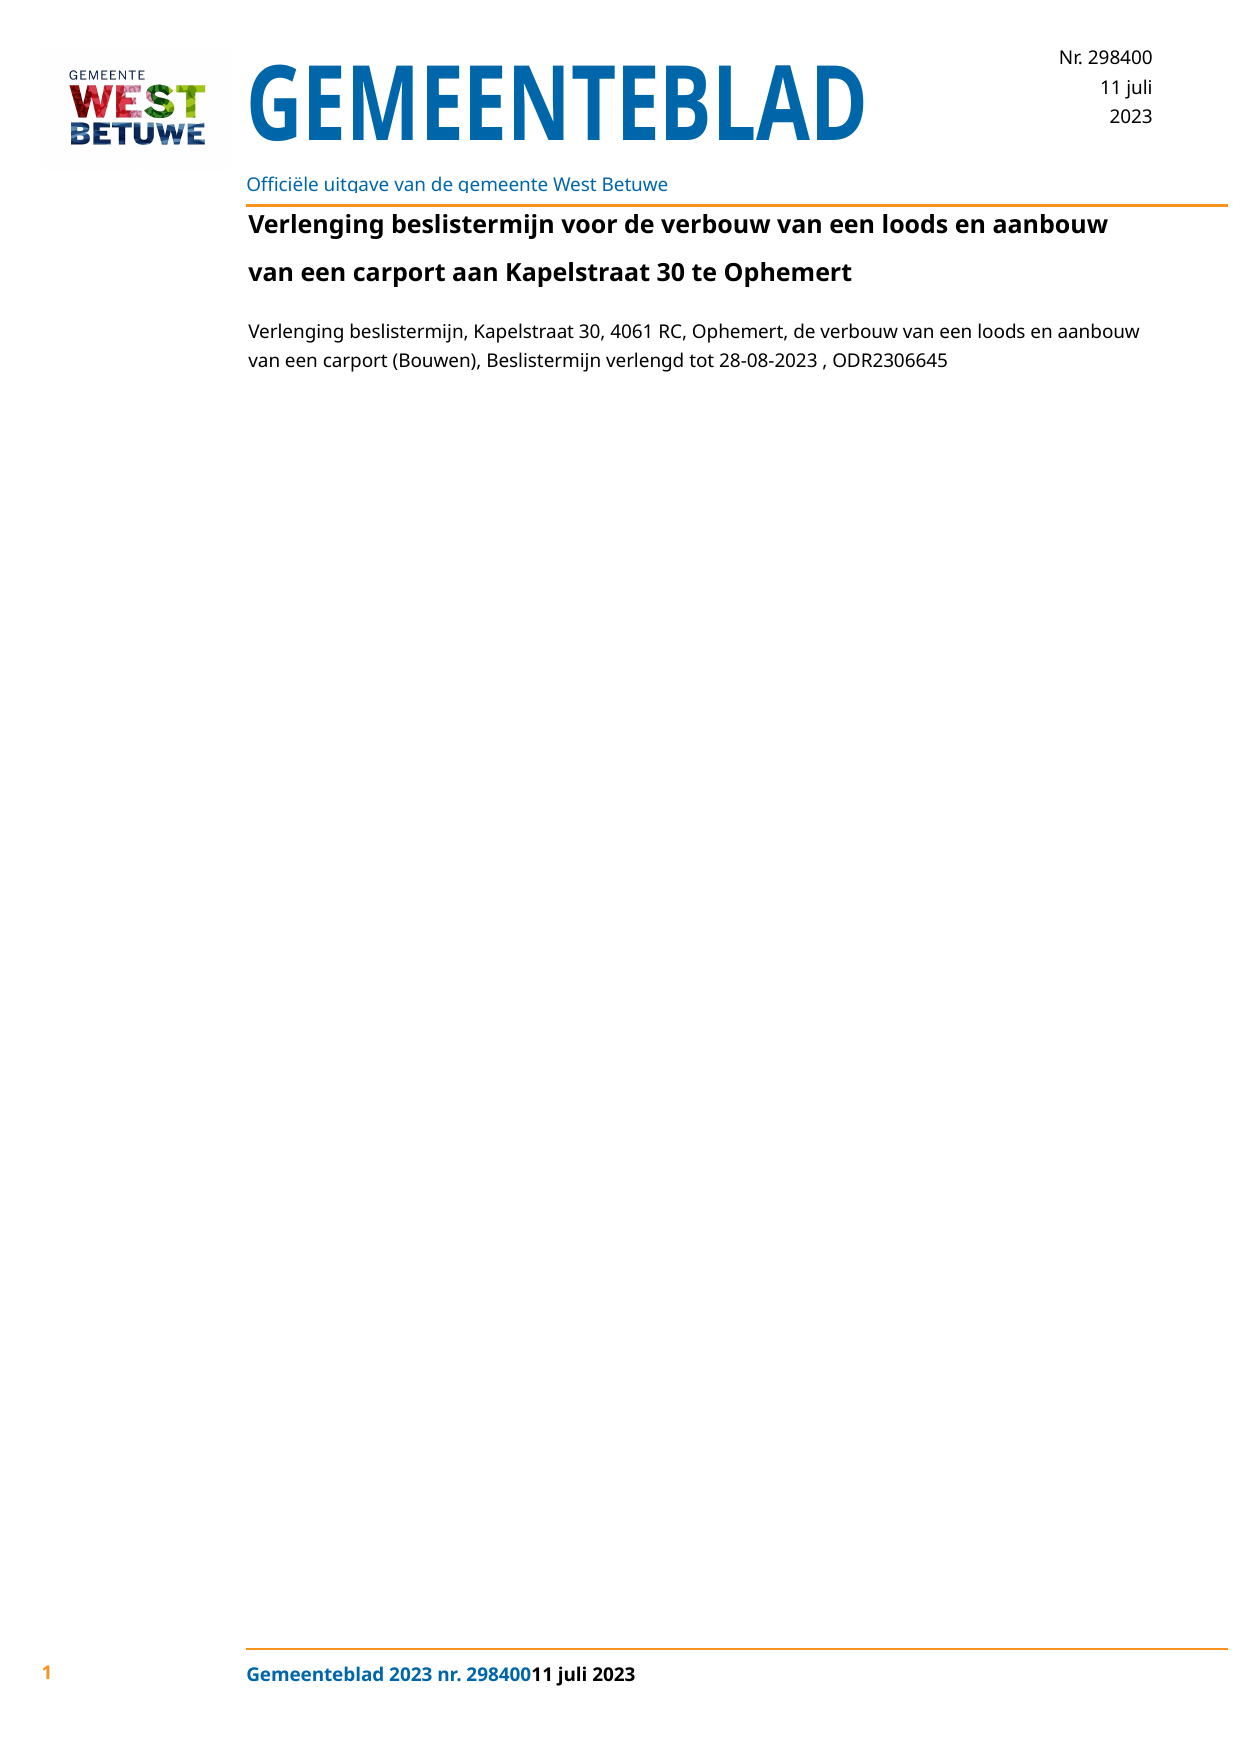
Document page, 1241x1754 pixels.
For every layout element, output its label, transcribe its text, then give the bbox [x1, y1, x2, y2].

text Verlenging beslistermijn, Kapelstraat 30, 4061 RC, Ophemert, de verbouw van een loods en aanbouw van een carport (Bouwen), Beslistermijn verlengd tot 28-08-2023 , ODR2306645 [248, 318, 1152, 373]
picture [41, 47, 231, 172]
text Verlenging beslistermijn voor de verbouw van een loods en aanbouw van een carport aan Kapelstraat 30 te Ophemert [248, 207, 1152, 288]
